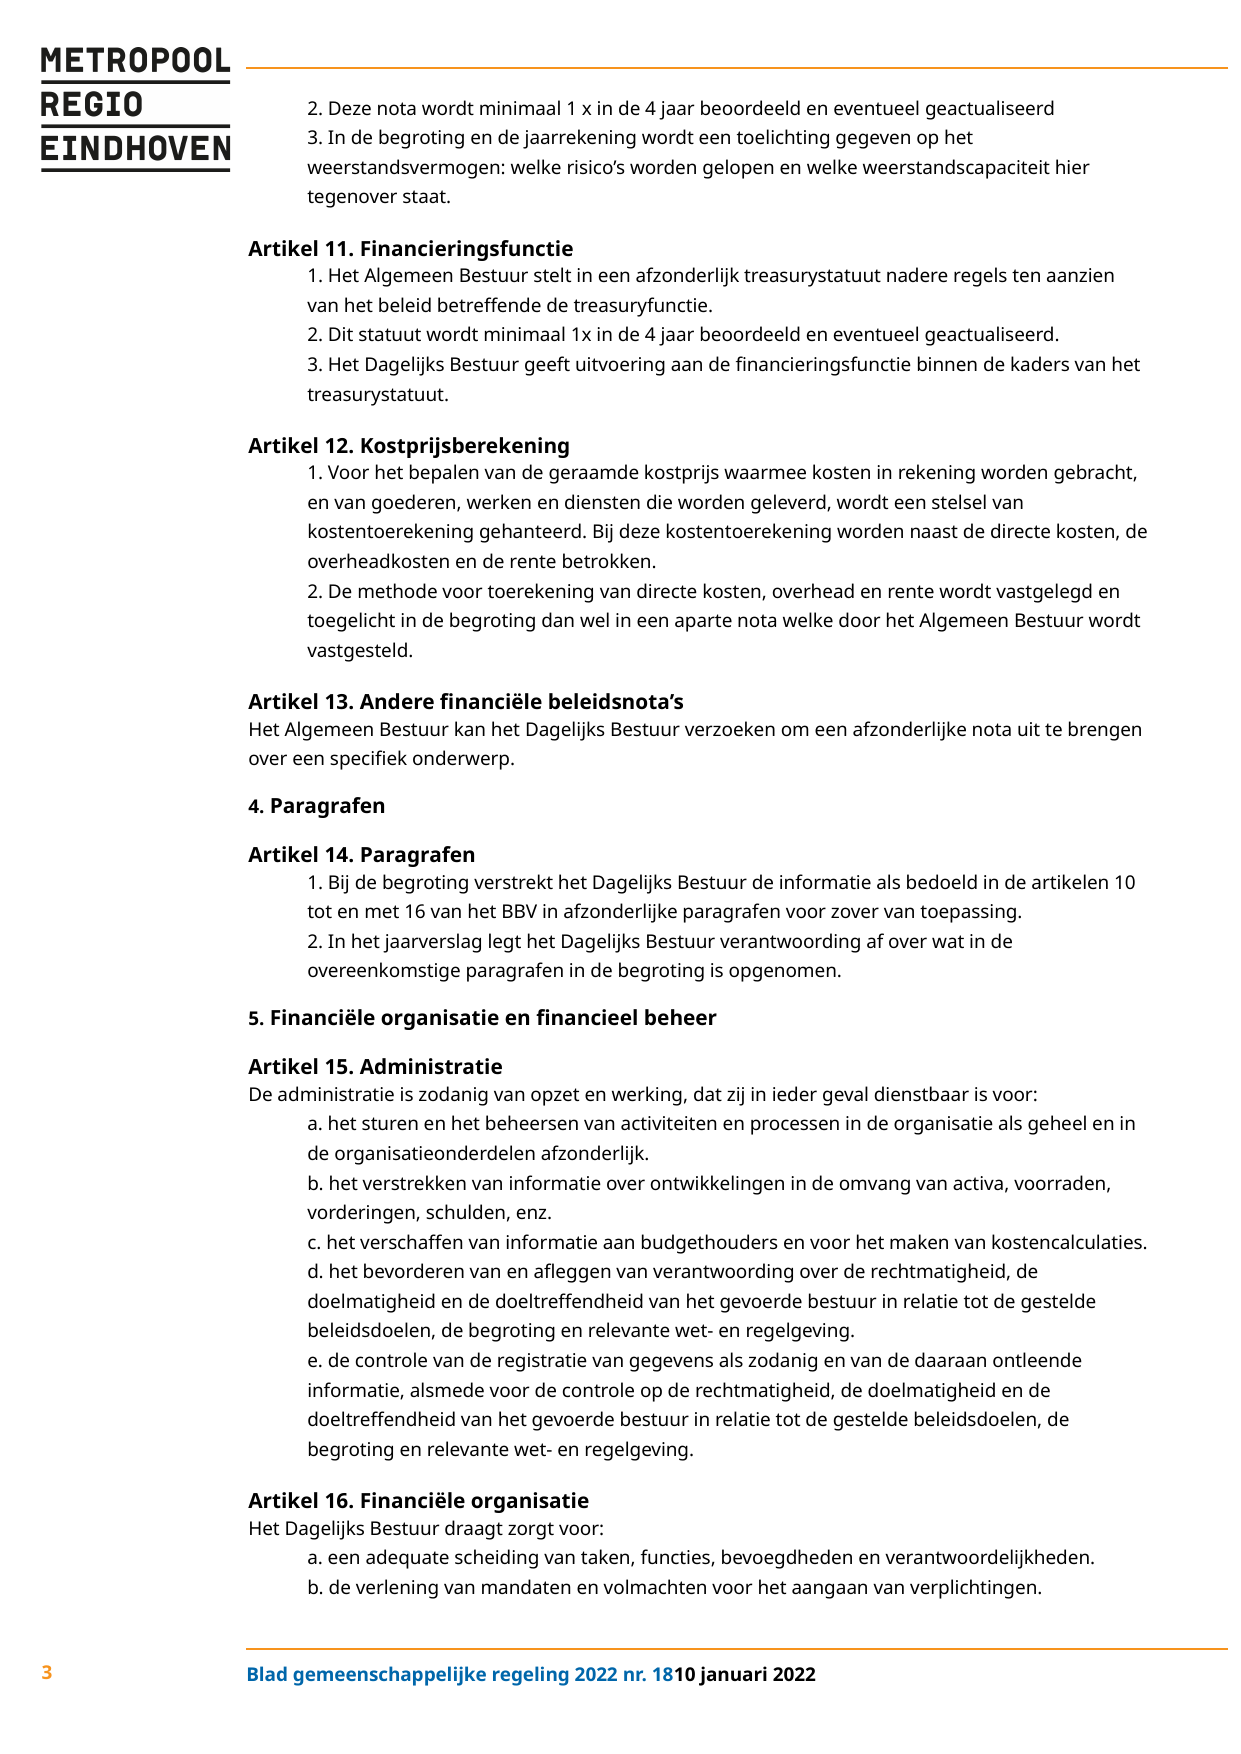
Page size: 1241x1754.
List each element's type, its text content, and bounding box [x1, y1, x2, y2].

list 3. Het Dagelijks Bestuur geeft uitvoering aan de financieringsfunctie binnen de kaders van het treasurystatuut. [248, 351, 1152, 406]
text 4. Paragrafen [248, 791, 1152, 819]
list d. het bevorderen van en afleggen van verantwoording over de rechtmatigheid, de doelmatigheid en de doeltreffendheid van het gevoerde bestuur in relatie tot de gestelde beleidsdoelen, de begroting en relevante wet- en regelgeving. [248, 1258, 1152, 1343]
list b. de verlening van mandaten en volmachten voor het aangaan van verplichtingen. [248, 1574, 1152, 1600]
list 1. Voor het bepalen van de geraamde kostprijs waarmee kosten in rekening worden gebracht, en van goederen, werken en diensten die worden geleverd, wordt een stelsel van kostentoerekening gehanteerd. Bij deze kostentoerekening worden naast de directe kosten, de overheadkosten en de rente betrokken. [248, 459, 1152, 574]
list 2. In het jaarverslag legt het Dagelijks Bestuur verantwoording af over wat in de overeenkomstige paragrafen in de begroting is opgenomen. [248, 928, 1152, 983]
list 2. Dit statuut wordt minimaal 1x in de 4 jaar beoordeeld en eventueel geactualiseerd. [248, 322, 1152, 347]
text Artikel 11. Financieringsfunctie [248, 234, 1152, 262]
list a. het sturen en het beheersen van activiteiten en processen in de organisatie als geheel en in de organisatieonderdelen afzonderlijk. [248, 1111, 1152, 1166]
text Artikel 16. Financiële organisatie [248, 1486, 1152, 1515]
list 3. In de begroting en de jaarrekening wordt een toelichting gegeven op het weerstandsvermogen: welke risico’s worden gelopen en welke weerstandscapaciteit hier tegenover staat. [248, 124, 1152, 209]
text 5. Financiële organisatie en financieel beheer [248, 1003, 1152, 1032]
list b. het verstrekken van informatie over ontwikkelingen in de omvang van activa, voorraden, vorderingen, schulden, enz. [248, 1170, 1152, 1225]
text Artikel 15. Administratie [248, 1052, 1152, 1081]
text Artikel 12. Kostprijsberekening [248, 431, 1152, 459]
text Het Dagelijks Bestuur draagt zorgt voor: [248, 1515, 1152, 1541]
list c. het verschaffen van informatie aan budgethouders en voor het maken van kostencalculaties. [248, 1229, 1152, 1254]
text Artikel 13. Andere financiële beleidsnota’s [248, 687, 1152, 716]
list 2. Deze nota wordt minimaal 1 x in de 4 jaar beoordeeld en eventueel geactualiseerd [248, 95, 1152, 121]
text Het Algemeen Bestuur kan het Dagelijks Bestuur verzoeken om een afzonderlijke nota uit te brengen over een specifiek onderwerp. [248, 716, 1152, 771]
text Artikel 14. Paragrafen [248, 840, 1152, 869]
list e. de controle van de registratie van gegevens als zodanig en van de daaraan ontleende informatie, alsmede voor de controle op de rechtmatigheid, de doelmatigheid en de doeltreffendheid van het gevoerde bestuur in relatie tot de gestelde beleidsdoelen, de begroting en relevante wet- en regelgeving. [248, 1347, 1152, 1462]
list 1. Het Algemeen Bestuur stelt in een afzonderlijk treasurystatuut nadere regels ten aanzien van het beleid betreffende de treasuryfunctie. [248, 262, 1152, 318]
text De administratie is zodanig van opzet en werking, dat zij in ieder geval dienstbaar is voor: [248, 1081, 1152, 1107]
list 2. De methode voor toerekening van directe kosten, overhead en rente wordt vastgelegd en toegelicht in de begroting dan wel in een aparte nota welke door het Algemeen Bestuur wordt vastgesteld. [248, 578, 1152, 663]
list a. een adequate scheiding van taken, functies, bevoegdheden en verantwoordelijkheden. [248, 1544, 1152, 1570]
picture [41, 47, 231, 172]
list 1. Bij de begroting verstrekt het Dagelijks Bestuur de informatie als bedoeld in de artikelen 10 tot en met 16 van het BBV in afzonderlijke paragrafen voor zover van toepassing. [248, 869, 1152, 924]
